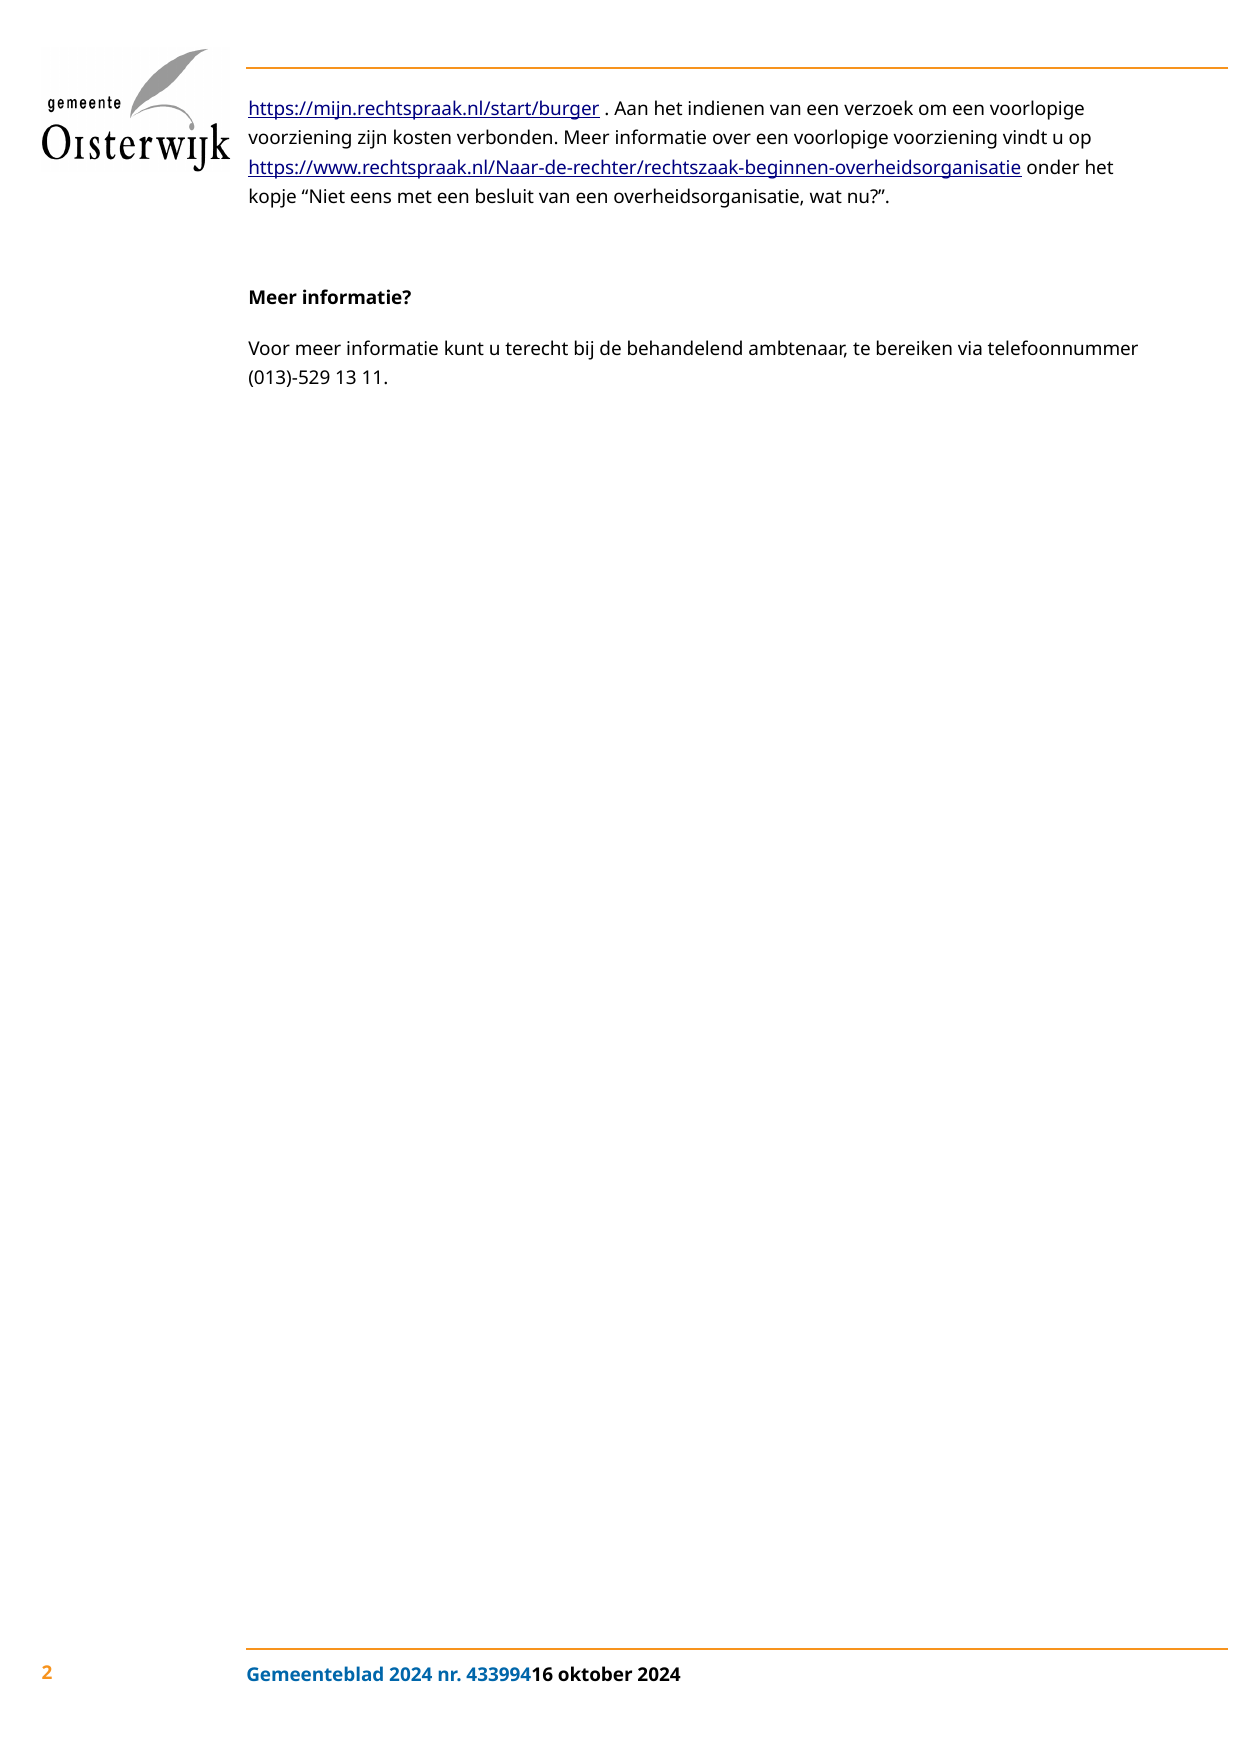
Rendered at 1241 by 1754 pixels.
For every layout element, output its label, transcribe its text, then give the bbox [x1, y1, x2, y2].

text Meer informatie? [248, 284, 1152, 310]
text https://mijn.rechtspraak.nl/start/burger . Aan het indienen van een verzoek om een voorlopige voorziening zijn kosten verbonden. Meer informatie over een voorlopige voorziening vindt u op https://www.rechtspraak.nl/Naar-de-rechter/rechtszaak-beginnen-overheidsorganisatie onder het kopje “Niet eens met een besluit van een overheidsorganisatie, wat nu?”. [248, 95, 1152, 209]
text Voor meer informatie kunt u terecht bij de behandelend ambtenaar, te bereiken via telefoonnummer (013)-529 13 11. [248, 335, 1152, 390]
picture [41, 47, 231, 172]
